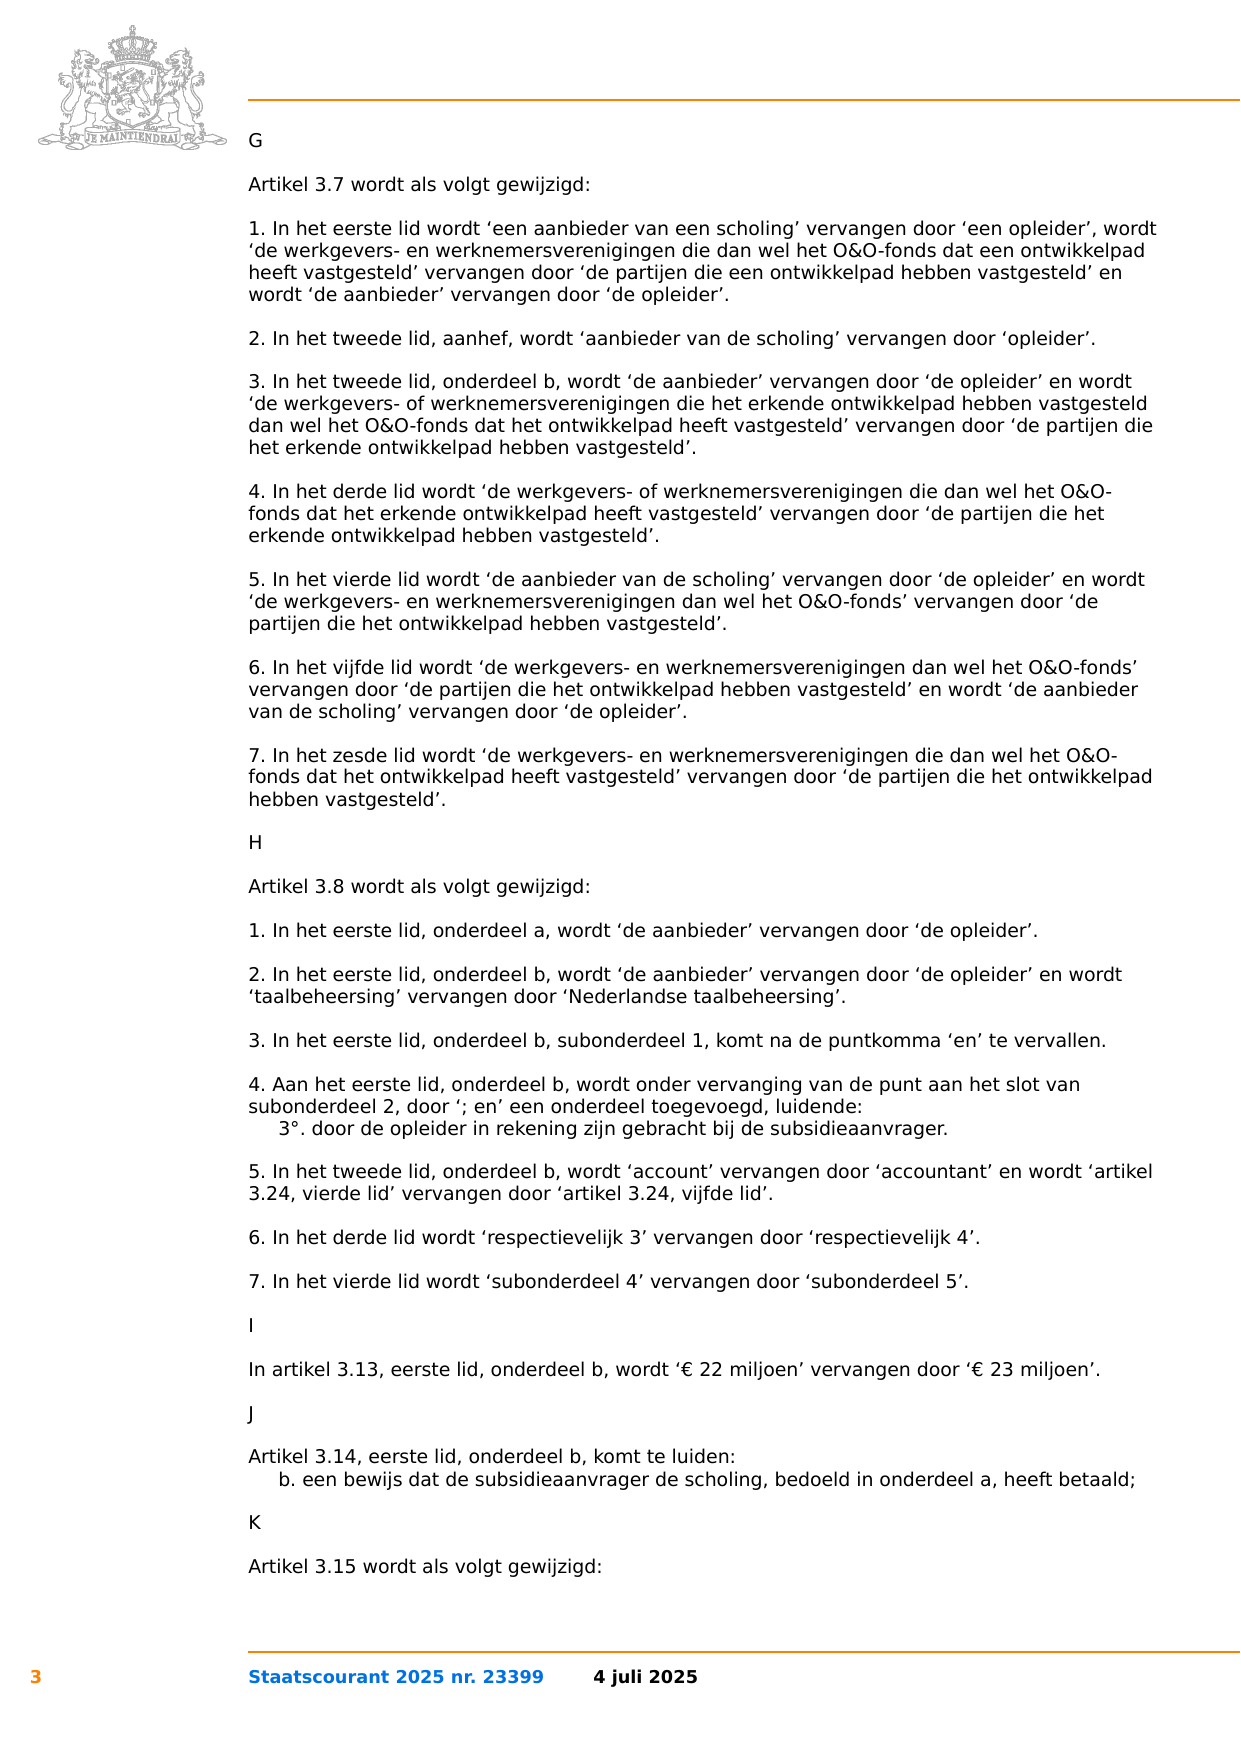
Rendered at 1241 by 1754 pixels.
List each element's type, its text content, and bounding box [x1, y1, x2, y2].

text Artikel 3.7 wordt als volgt gewijzigd: [248, 174, 1163, 196]
text In artikel 3.13, eerste lid, onderdeel b, wordt ‘€ 22 miljoen’ vervangen door ‘€ 23 miljoen’. [248, 1359, 1163, 1381]
text 7. In het zesde lid wordt ‘de werkgevers- en werknemersverenigingen die dan wel het O&O-fonds dat het ontwikkelpad heeft vastgesteld’ vervangen door ‘de partijen die het ontwikkelpad hebben vastgesteld’. [248, 744, 1163, 810]
text 7. In het vierde lid wordt ‘subonderdeel 4’ vervangen door ‘subonderdeel 5’. [248, 1271, 1163, 1293]
text 5. In het vierde lid wordt ‘de aanbieder van de scholing’ vervangen door ‘de opleider’ en wordt ‘de werkgevers- en werknemersverenigingen dan wel het O&O-fonds’ vervangen door ‘de partijen die het ontwikkelpad hebben vastgesteld’. [248, 569, 1163, 635]
text 3°. door de opleider in rekening zijn gebracht bij de subsidieaanvrager. [278, 1117, 1163, 1139]
text Artikel 3.8 wordt als volgt gewijzigd: [248, 876, 1163, 898]
text I [248, 1315, 1163, 1337]
text J [248, 1403, 1163, 1424]
text Artikel 3.14, eerste lid, onderdeel b, komt te luiden: [248, 1446, 1163, 1468]
text 2. In het tweede lid, aanhef, wordt ‘aanbieder van de scholing’ vervangen door ‘opleider’. [248, 327, 1163, 349]
text H [248, 832, 1163, 854]
text G [248, 130, 1163, 152]
text 1. In het eerste lid, onderdeel a, wordt ‘de aanbieder’ vervangen door ‘de opleider’. [248, 920, 1163, 942]
text 6. In het derde lid wordt ‘respectievelijk 3’ vervangen door ‘respectievelijk 4’. [248, 1227, 1163, 1249]
text K [248, 1512, 1163, 1534]
text 5. In het tweede lid, onderdeel b, wordt ‘account’ vervangen door ‘accountant’ en wordt ‘artikel 3.24, vierde lid’ vervangen door ‘artikel 3.24, vijfde lid’. [248, 1161, 1163, 1205]
text 4. In het derde lid wordt ‘de werkgevers- of werknemersverenigingen die dan wel het O&O-fonds dat het erkende ontwikkelpad heeft vastgesteld’ vervangen door ‘de partijen die het erkende ontwikkelpad hebben vastgesteld’. [248, 481, 1163, 547]
text b. een bewijs dat de subsidieaanvrager de scholing, bedoeld in onderdeel a, heeft betaald; [278, 1468, 1163, 1490]
text 6. In het vijfde lid wordt ‘de werkgevers- en werknemersverenigingen dan wel het O&O-fonds’ vervangen door ‘de partijen die het ontwikkelpad hebben vastgesteld’ en wordt ‘de aanbieder van de scholing’ vervangen door ‘de opleider’. [248, 657, 1163, 723]
text 1. In het eerste lid wordt ‘een aanbieder van een scholing’ vervangen door ‘een opleider’, wordt ‘de werkgevers- en werknemersverenigingen die dan wel het O&O-fonds dat een ontwikkelpad heeft vastgesteld’ vervangen door ‘de partijen die een ontwikkelpad hebben vastgesteld’ en wordt ‘de aanbieder’ vervangen door ‘de opleider’. [248, 218, 1163, 306]
text 2. In het eerste lid, onderdeel b, wordt ‘de aanbieder’ vervangen door ‘de opleider’ en wordt ‘taalbeheersing’ vervangen door ‘Nederlandse taalbeheersing’. [248, 964, 1163, 1008]
text 3. In het tweede lid, onderdeel b, wordt ‘de aanbieder’ vervangen door ‘de opleider’ en wordt ‘de werkgevers- of werknemersverenigingen die het erkende ontwikkelpad hebben vastgesteld dan wel het O&O-fonds dat het ontwikkelpad heeft vastgesteld’ vervangen door ‘de partijen die het erkende ontwikkelpad hebben vastgesteld’. [248, 371, 1163, 459]
text Artikel 3.15 wordt als volgt gewijzigd: [248, 1556, 1163, 1578]
picture [38, 25, 227, 150]
text 4. Aan het eerste lid, onderdeel b, wordt onder vervanging van de punt aan het slot van subonderdeel 2, door ‘; en’ een onderdeel toegevoegd, luidende: [248, 1073, 1163, 1117]
text 3. In het eerste lid, onderdeel b, subonderdeel 1, komt na de puntkomma ‘en’ te vervallen. [248, 1030, 1163, 1052]
